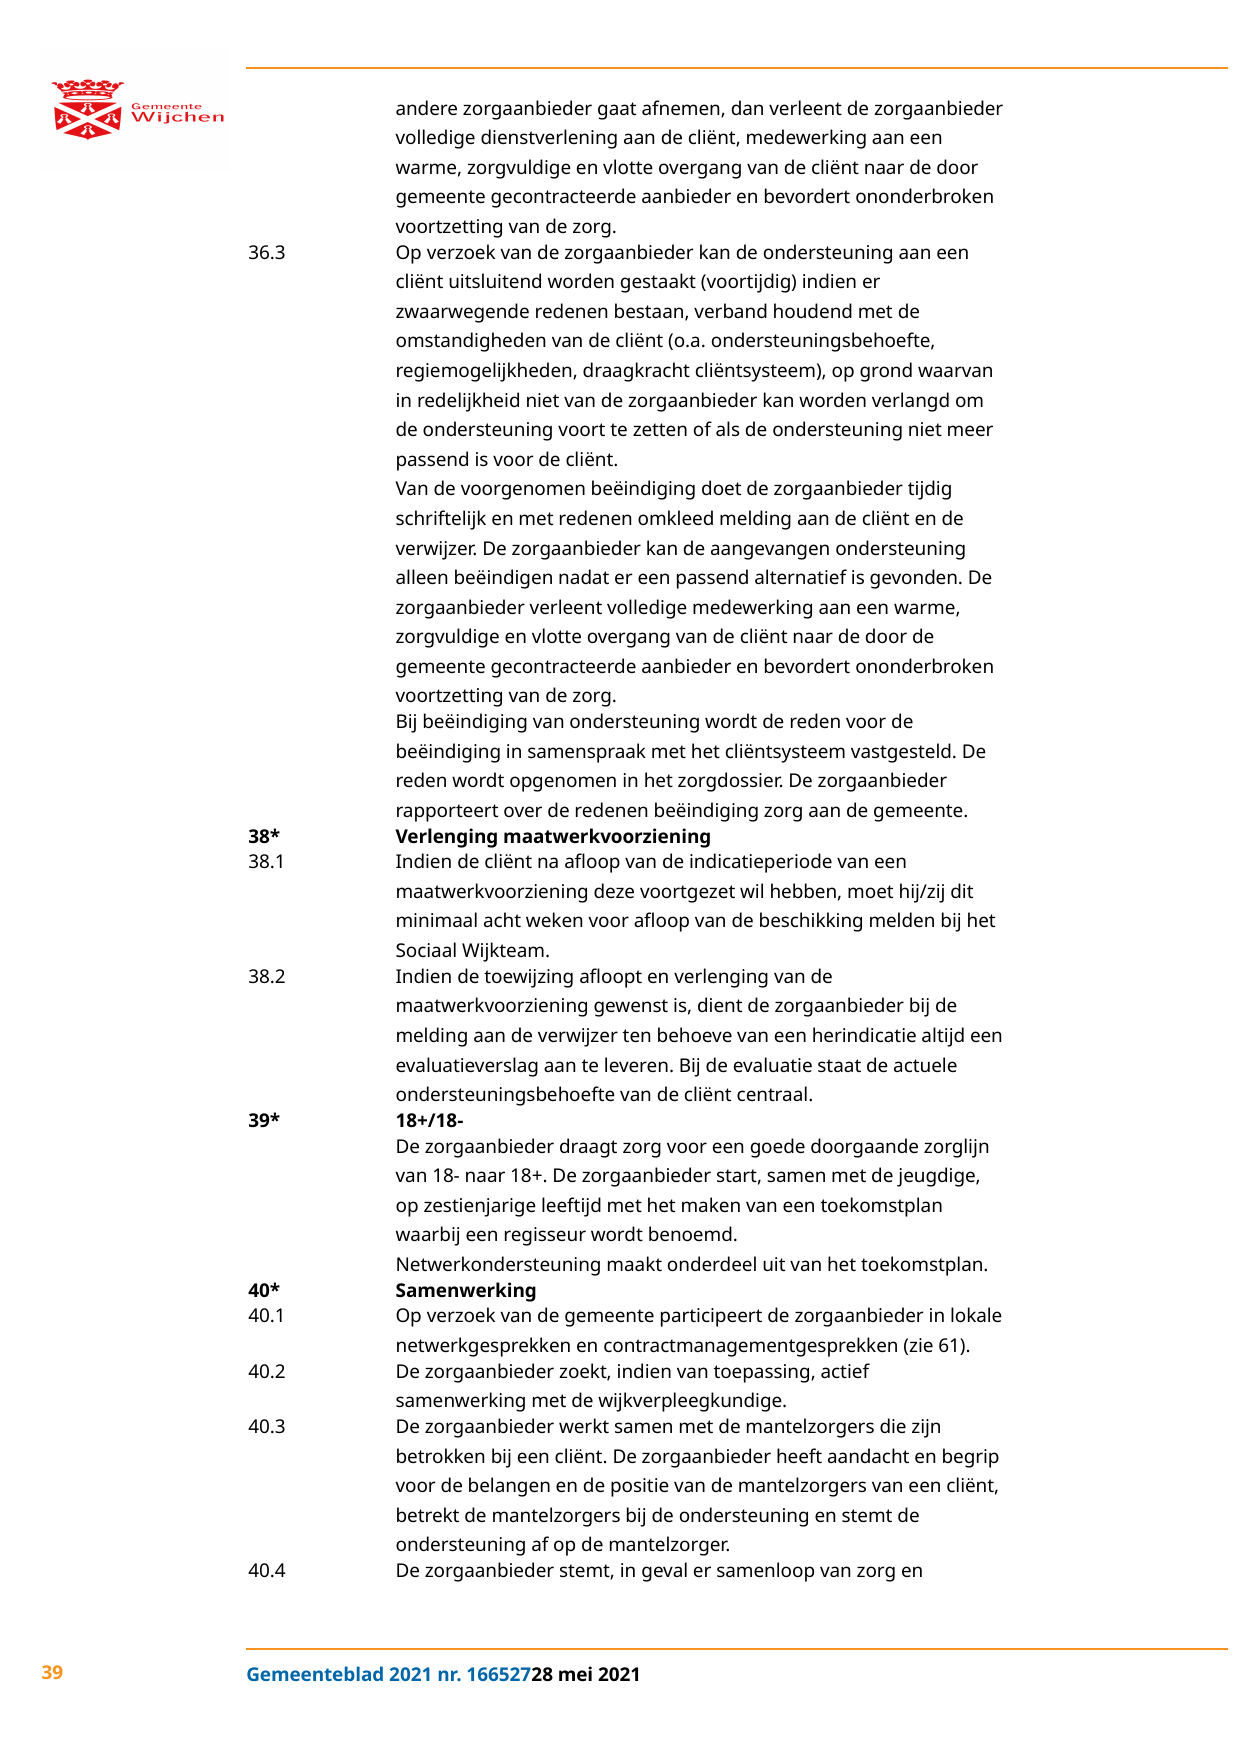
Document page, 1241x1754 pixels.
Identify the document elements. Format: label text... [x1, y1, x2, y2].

table_cell Samenwerking [395, 1277, 1004, 1303]
table_cell De zorgaanbieder draagt zorg voor een goede doorgaande zorglijn van 18- naar 18+. De zorgaanbieder start, samen met de jeugdige, op zestienjarige leeftijd met het maken van een toekomstplan waarbij een regisseur wordt benoemd. Netwerkondersteuning maakt onderdeel uit van het toekomstplan. [395, 1133, 1004, 1277]
table_cell [248, 1133, 395, 1277]
table_cell De zorgaanbieder stemt, in geval er samenloop van zorg en [395, 1557, 1004, 1583]
table_cell Indien de toewijzing afloopt en verlenging van de maatwerkvoorziening gewenst is, dient de zorgaanbieder bij de melding aan de verwijzer ten behoeve van een herindicatie altijd een evaluatieverslag aan te leveren. Bij de evaluatie staat de actuele ondersteuningsbehoefte van de cliënt centraal. [395, 963, 1004, 1107]
table_cell 18+/18- [395, 1107, 1004, 1133]
table_cell Indien de cliënt na afloop van de indicatieperiode van een maatwerkvoorziening deze voortgezet wil hebben, moet hij/zij dit minimaal acht weken voor afloop van de beschikking melden bij het Sociaal Wijkteam. [395, 849, 1004, 963]
table_cell 40* [248, 1277, 395, 1303]
table_cell 38.2 [248, 963, 395, 1107]
table_cell 36.3 [248, 239, 395, 708]
table_cell 40.4 [248, 1557, 395, 1583]
table_cell 40.1 [248, 1303, 395, 1358]
table_cell Verlenging maatwerkvoorziening [395, 823, 1004, 848]
table_cell [248, 708, 395, 823]
table_cell Op verzoek van de zorgaanbieder kan de ondersteuning aan een cliënt uitsluitend worden gestaakt (voortijdig) indien er zwaarwegende redenen bestaan, verband houdend met de omstandigheden van de cliënt (o.a. ondersteuningsbehoefte, regiemogelijkheden, draagkracht cliëntsysteem), op grond waarvan in redelijkheid niet van de zorgaanbieder kan worden verlangd om de ondersteuning voort te zetten of als de ondersteuning niet meer passend is voor de cliënt. Van de voorgenomen beëindiging doet de zorgaanbieder tijdig schriftelijk en met redenen omkleed melding aan de cliënt en de verwijzer. De zorgaanbieder kan de aangevangen ondersteuning alleen beëindigen nadat er een passend alternatief is gevonden. De zorgaanbieder verleent volledige medewerking aan een warme, zorgvuldige en vlotte overgang van de cliënt naar de door de gemeente gecontracteerde aanbieder en bevordert ononderbroken voortzetting van de zorg. [395, 239, 1004, 708]
table_cell 38* [248, 823, 395, 848]
table_cell [248, 95, 395, 239]
table_cell 40.2 [248, 1358, 395, 1413]
picture [41, 47, 231, 172]
table_cell De zorgaanbieder zoekt, indien van toepassing, actief samenwerking met de wijkverpleegkundige. [395, 1358, 1004, 1413]
table_cell andere zorgaanbieder gaat afnemen, dan verleent de zorgaanbieder volledige dienstverlening aan de cliënt, medewerking aan een warme, zorgvuldige en vlotte overgang van de cliënt naar de door gemeente gecontracteerde aanbieder en bevordert ononderbroken voortzetting van de zorg. [395, 95, 1004, 239]
table_cell De zorgaanbieder werkt samen met de mantelzorgers die zijn betrokken bij een cliënt. De zorgaanbieder heeft aandacht en begrip voor de belangen en de positie van de mantelzorgers van een cliënt, betrekt de mantelzorgers bij de ondersteuning en stemt de ondersteuning af op de mantelzorger. [395, 1413, 1004, 1557]
table_cell 38.1 [248, 849, 395, 963]
table_cell 40.3 [248, 1413, 395, 1557]
table_cell Op verzoek van de gemeente participeert de zorgaanbieder in lokale netwerkgesprekken en contractmanagementgesprekken (zie 61). [395, 1303, 1004, 1358]
table_cell Bij beëindiging van ondersteuning wordt de reden voor de beëindiging in samenspraak met het cliëntsysteem vastgesteld. De reden wordt opgenomen in het zorgdossier. De zorgaanbieder rapporteert over de redenen beëindiging zorg aan de gemeente. [395, 708, 1004, 823]
table_cell 39* [248, 1107, 395, 1133]
